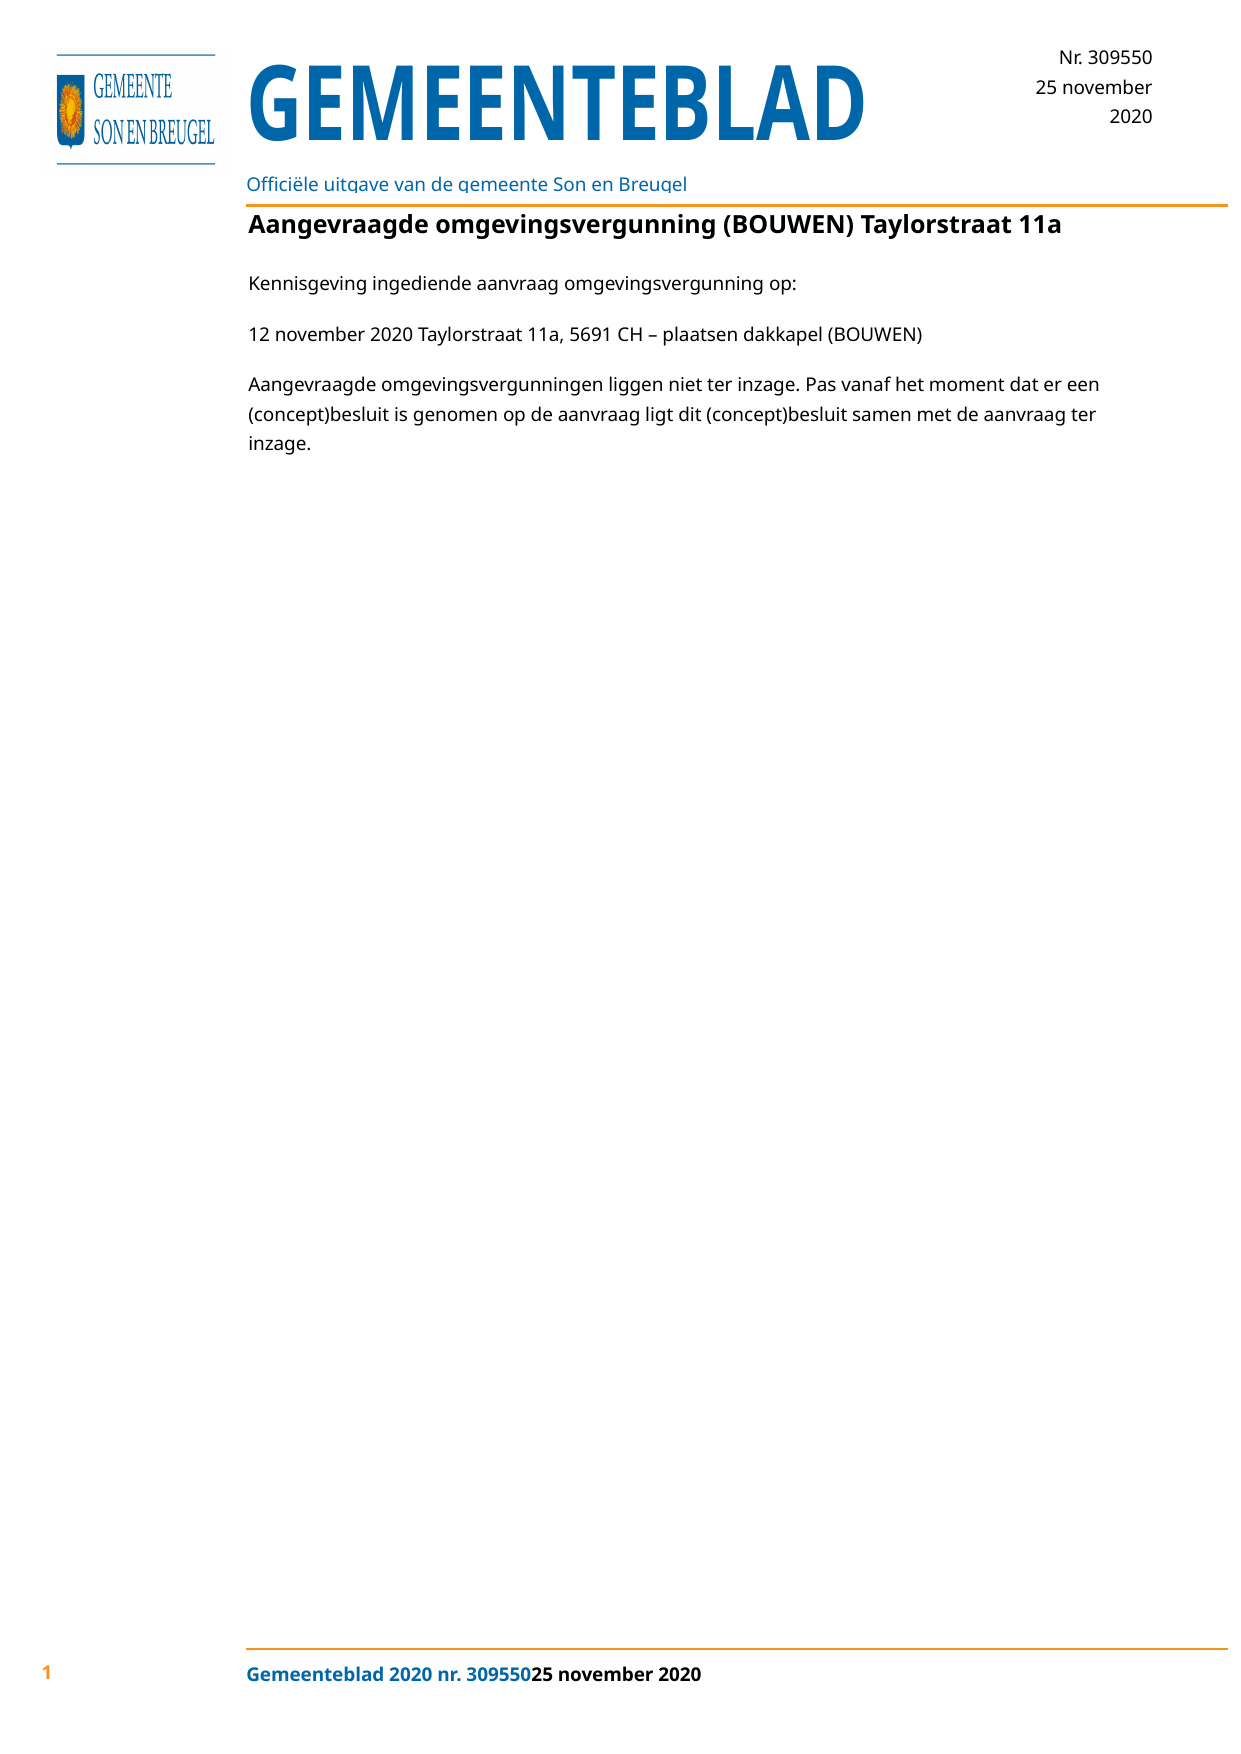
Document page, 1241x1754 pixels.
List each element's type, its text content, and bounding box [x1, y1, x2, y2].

text Aangevraagde omgevingsvergunning (BOUWEN) Taylorstraat 11a [248, 207, 1152, 241]
text 12 november 2020 Taylorstraat 11a, 5691 CH – plaatsen dakkapel (BOUWEN) [248, 321, 1152, 346]
text Kennisgeving ingediende aanvraag omgevingsvergunning op: [248, 270, 1152, 296]
picture [41, 47, 231, 172]
text Aangevraagde omgevingsvergunningen liggen niet ter inzage. Pas vanaf het moment dat er een (concept)besluit is genomen op de aanvraag ligt dit (concept)besluit samen met de aanvraag ter inzage. [248, 371, 1152, 456]
